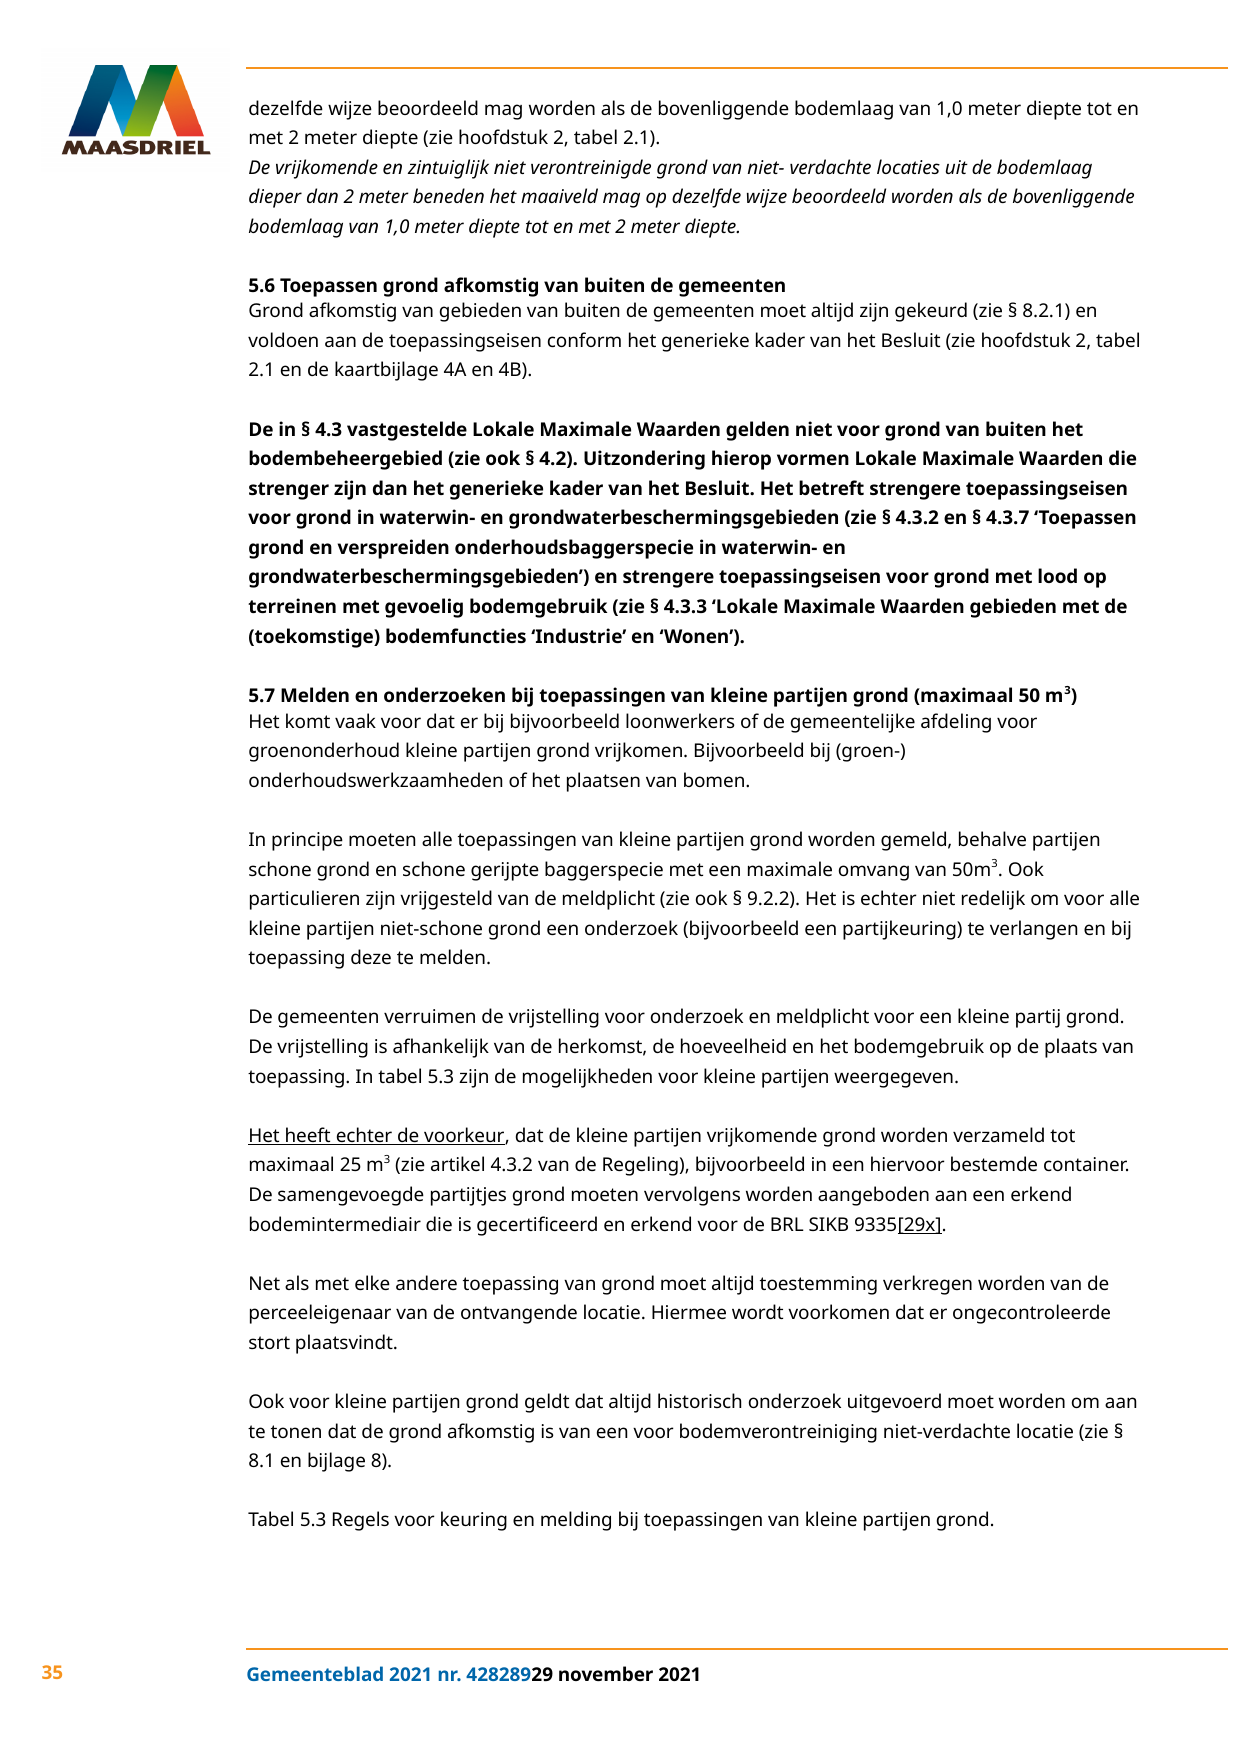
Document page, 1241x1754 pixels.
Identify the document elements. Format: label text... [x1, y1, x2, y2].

text Ook voor kleine partijen grond geldt dat altijd historisch onderzoek uitgevoerd moet worden om aan te tonen dat de grond afkomstig is van een voor bodemverontreiniging niet-verdachte locatie (zie § 8.1 en bijlage 8). [248, 1388, 1152, 1473]
text 5.7 Melden en onderzoeken bij toepassingen van kleine partijen grond (maximaal 50 m3) [248, 682, 1152, 708]
text Tabel 5.3 Regels voor keuring en melding bij toepassingen van kleine partijen grond. [248, 1507, 1152, 1532]
text Net als met elke andere toepassing van grond moet altijd toestemming verkregen worden van de perceeleigenaar van de ontvangende locatie. Hiermee wordt voorkomen dat er ongecontroleerde stort plaatsvindt. [248, 1270, 1152, 1355]
text dezelfde wijze beoordeeld mag worden als de bovenliggende bodemlaag van 1,0 meter diepte tot en met 2 meter diepte (zie hoofdstuk 2, tabel 2.1). [248, 95, 1152, 150]
text 5.6 Toepassen grond afkomstig van buiten de gemeenten [248, 272, 1152, 297]
text De in § 4.3 vastgestelde Lokale Maximale Waarden gelden niet voor grond van buiten het bodembeheergebied (zie ook § 4.2). Uitzondering hierop vormen Lokale Maximale Waarden die strenger zijn dan het generieke kader van het Besluit. Het betreft strengere toepassingseisen voor grond in waterwin- en grondwaterbeschermingsgebieden (zie § 4.3.2 en § 4.3.7 ‘Toepassen grond en verspreiden onderhoudsbaggerspecie in waterwin- en grondwaterbeschermingsgebieden’) en strengere toepassingseisen voor grond met lood op terreinen met gevoelig bodemgebruik (zie § 4.3.3 ‘Lokale Maximale Waarden gebieden met de (toekomstige) bodemfuncties ‘Industrie’ en ‘Wonen’). [248, 416, 1152, 649]
picture [41, 47, 231, 172]
text Grond afkomstig van gebieden van buiten de gemeenten moet altijd zijn gekeurd (zie § 8.2.1) en voldoen aan de toepassingseisen conform het generieke kader van het Besluit (zie hoofdstuk 2, tabel 2.1 en de kaartbijlage 4A en 4B). [248, 297, 1152, 382]
text Het heeft echter de voorkeur, dat de kleine partijen vrijkomende grond worden verzameld tot maximaal 25 m3 (zie artikel 4.3.2 van de Regeling), bijvoorbeeld in een hiervoor bestemde container. De samengevoegde partijtjes grond moeten vervolgens worden aangeboden aan een erkend bodemintermediair die is gecertificeerd en erkend voor de BRL SIKB 9335[29x]. [248, 1122, 1152, 1236]
table_header De vrijkomende en zintuiglijk niet verontreinigde grond van niet- verdachte locaties uit de bodemlaag dieper dan 2 meter beneden het maaiveld mag op dezelfde wijze beoordeeld worden als de bovenliggende bodemlaag van 1,0 meter diepte tot en met 2 meter diepte. [248, 154, 1152, 239]
text In principe moeten alle toepassingen van kleine partijen grond worden gemeld, behalve partijen schone grond en schone gerijpte baggerspecie met een maximale omvang van 50m3. Ook particulieren zijn vrijgesteld van de meldplicht (zie ook § 9.2.2). Het is echter niet redelijk om voor alle kleine partijen niet-schone grond een onderzoek (bijvoorbeeld een partijkeuring) te verlangen en bij toepassing deze te melden. [248, 826, 1152, 970]
text De gemeenten verruimen de vrijstelling voor onderzoek en meldplicht voor een kleine partij grond. De vrijstelling is afhankelijk van de herkomst, de hoeveelheid en het bodemgebruik op de plaats van toepassing. In tabel 5.3 zijn de mogelijkheden voor kleine partijen weergegeven. [248, 1004, 1152, 1088]
text Het komt vaak voor dat er bij bijvoorbeeld loonwerkers of de gemeentelijke afdeling voor groenonderhoud kleine partijen grond vrijkomen. Bijvoorbeeld bij (groen-) onderhoudswerkzaamheden of het plaatsen van bomen. [248, 708, 1152, 793]
